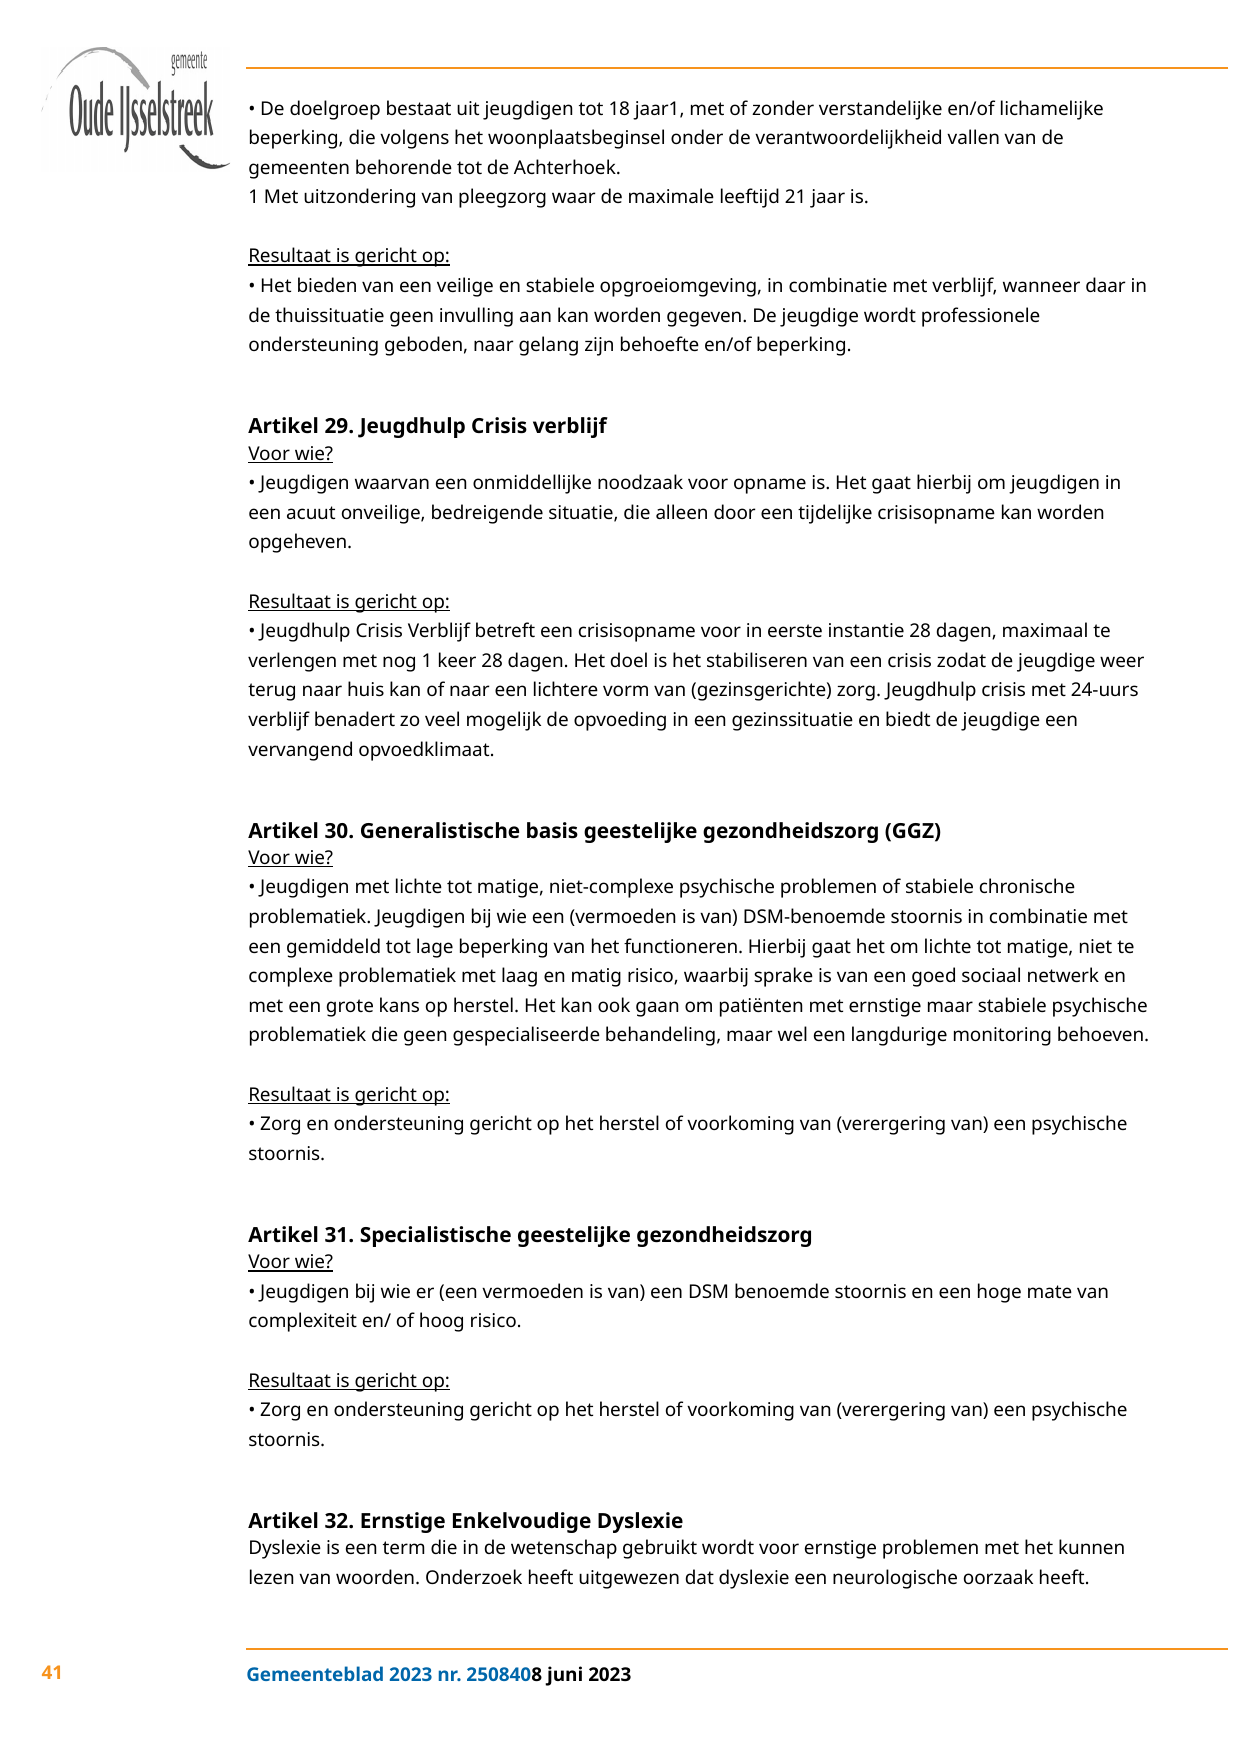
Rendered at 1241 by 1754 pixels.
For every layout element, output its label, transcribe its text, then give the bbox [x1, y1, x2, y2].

text Artikel 29. Jeugdhulp Crisis verblijf [248, 411, 1152, 440]
text • Jeugdigen bij wie er (een vermoeden is van) een DSM benoemde stoornis en een hoge mate van complexiteit en/ of hoog risico. [248, 1278, 1152, 1333]
text Voor wie? [248, 1248, 1152, 1274]
text Artikel 30. Generalistische basis geestelijke gezondheidszorg (GGZ) [248, 816, 1152, 844]
text 1 Met uitzondering van pleegzorg waar de maximale leeftijd 21 jaar is. [248, 183, 1152, 209]
text Resultaat is gericht op: [248, 1367, 1152, 1392]
text • Het bieden van een veilige en stabiele opgroeiomgeving, in combinatie met verblijf, wanneer daar in de thuissituatie geen invulling aan kan worden gegeven. De jeugdige wordt professionele ondersteuning geboden, naar gelang zijn behoefte en/of beperking. [248, 272, 1152, 357]
text • Zorg en ondersteuning gericht op het herstel of voorkoming van (verergering van) een psychische stoornis. [248, 1396, 1152, 1452]
text Voor wie? [248, 440, 1152, 466]
text • Zorg en ondersteuning gericht op het herstel of voorkoming van (verergering van) een psychische stoornis. [248, 1110, 1152, 1166]
text Artikel 31. Specialistische geestelijke gezondheidszorg [248, 1220, 1152, 1248]
text • De doelgroep bestaat uit jeugdigen tot 18 jaar1, met of zonder verstandelijke en/of lichamelijke beperking, die volgens het woonplaatsbeginsel onder de verantwoordelijkheid vallen van de gemeenten behorende tot de Achterhoek. [248, 95, 1152, 180]
text • Jeugdigen waarvan een onmiddellijke noodzaak voor opname is. Het gaat hierbij om jeugdigen in een acuut onveilige, bedreigende situatie, die alleen door een tijdelijke crisisopname kan worden opgeheven. [248, 469, 1152, 554]
text Resultaat is gericht op: [248, 243, 1152, 268]
text Resultaat is gericht op: [248, 588, 1152, 613]
text Dyslexie is een term die in de wetenschap gebruikt wordt voor ernstige problemen met het kunnen lezen van woorden. Onderzoek heeft uitgewezen dat dyslexie een neurologische oorzaak heeft. [248, 1534, 1152, 1590]
text • Jeugdigen met lichte tot matige, niet-complexe psychische problemen of stabiele chronische problematiek. Jeugdigen bij wie een (vermoeden is van) DSM-benoemde stoornis in combinatie met een gemiddeld tot lage beperking van het functioneren. Hierbij gaat het om lichte tot matige, niet te complexe problematiek met laag en matig risico, waarbij sprake is van een goed sociaal netwerk en met een grote kans op herstel. Het kan ook gaan om patiënten met ernstige maar stabiele psychische problematiek die geen gespecialiseerde behandeling, maar wel een langdurige monitoring behoeven. [248, 874, 1152, 1047]
text • Jeugdhulp Crisis Verblijf betreft een crisisopname voor in eerste instantie 28 dagen, maximaal te verlengen met nog 1 keer 28 dagen. Het doel is het stabiliseren van een crisis zodat de jeugdige weer terug naar huis kan of naar een lichtere vorm van (gezinsgerichte) zorg. Jeugdhulp crisis met 24-uurs verblijf benadert zo veel mogelijk de opvoeding in een gezinssituatie en biedt de jeugdige een vervangend opvoedklimaat. [248, 617, 1152, 761]
text Resultaat is gericht op: [248, 1081, 1152, 1107]
text Artikel 32. Ernstige Enkelvoudige Dyslexie [248, 1506, 1152, 1534]
picture [41, 47, 231, 172]
text Voor wie? [248, 844, 1152, 870]
